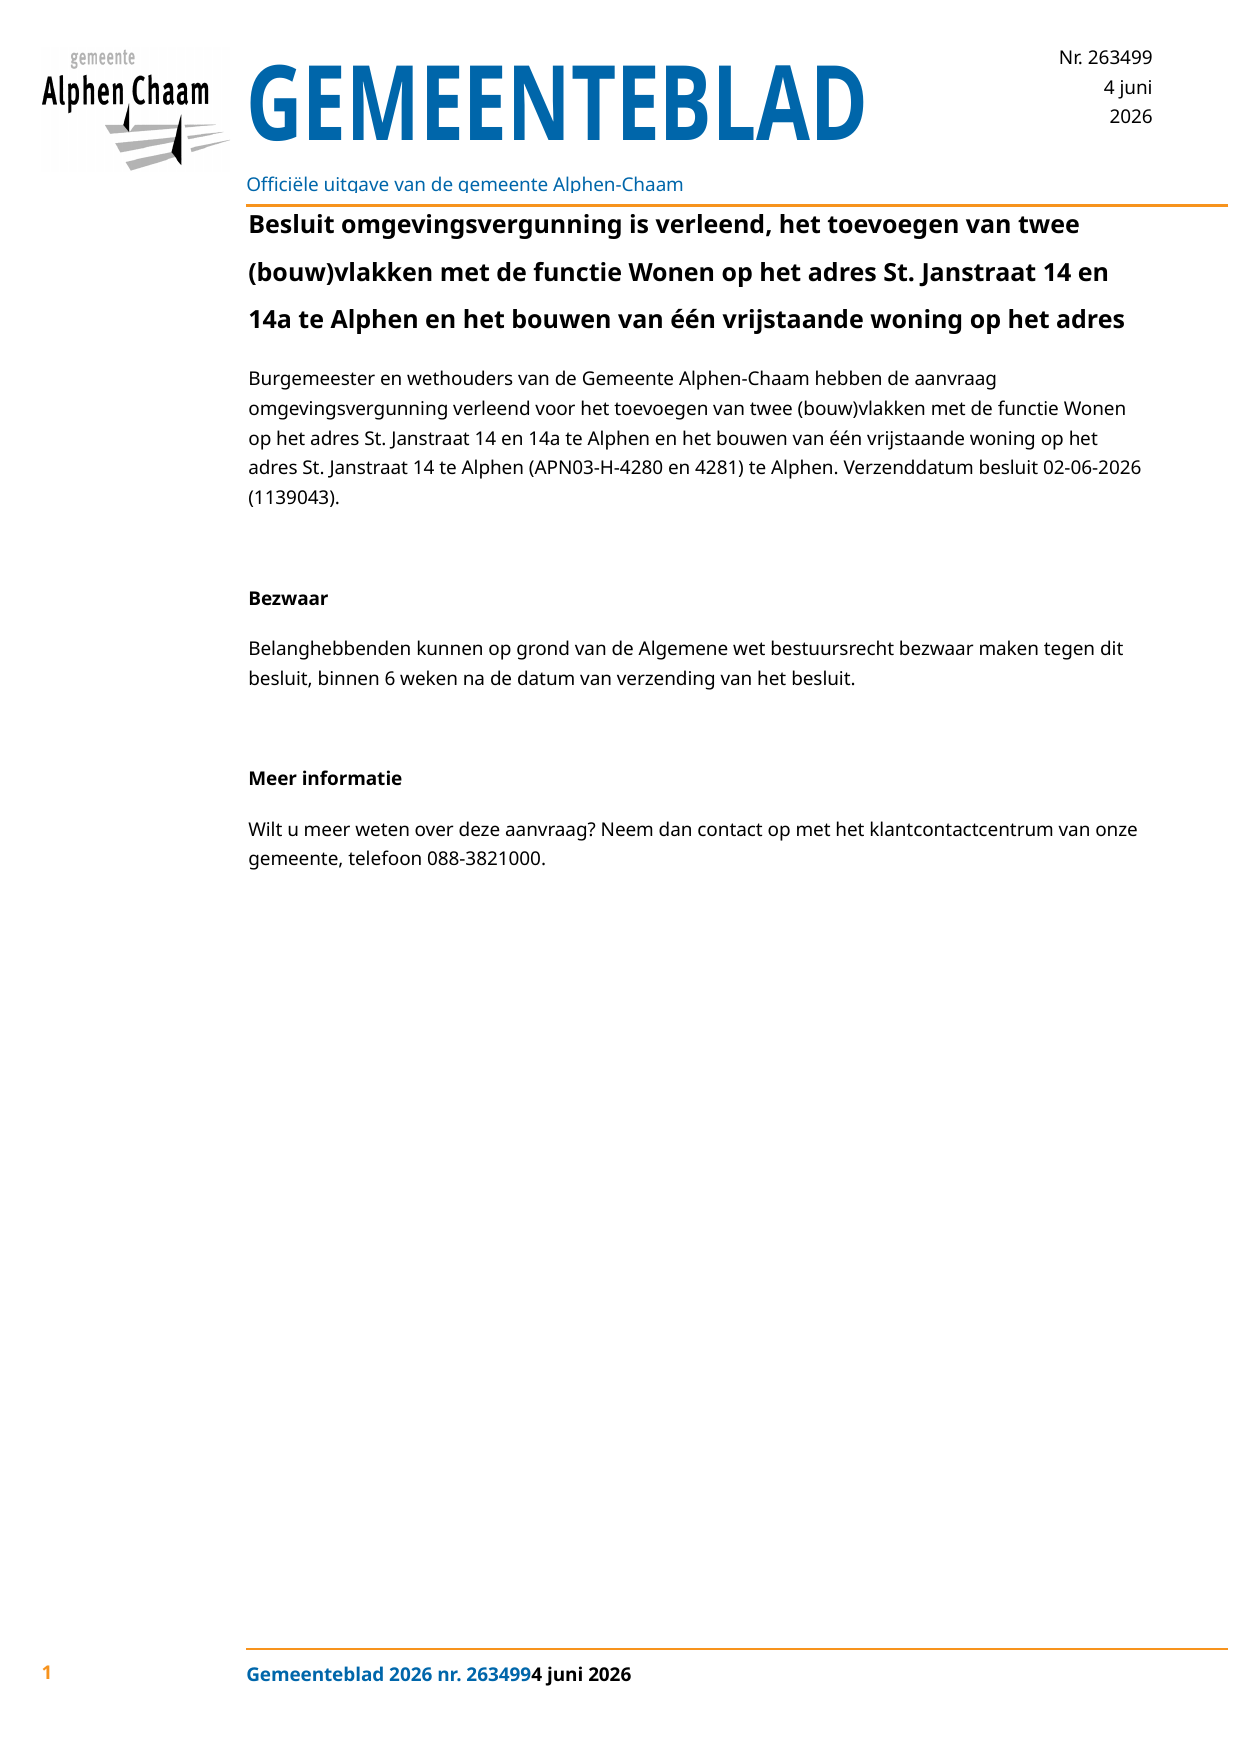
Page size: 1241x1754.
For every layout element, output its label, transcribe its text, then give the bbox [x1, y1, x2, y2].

text Bezwaar [248, 585, 1152, 610]
text Belanghebbenden kunnen op grond van de Algemene wet bestuursrecht bezwaar maken tegen dit besluit, binnen 6 weken na de datum van verzending van het besluit. [248, 635, 1152, 690]
picture [41, 47, 231, 172]
text Besluit omgevingsvergunning is verleend, het toevoegen van twee (bouw)vlakken met de functie Wonen op het adres St. Janstraat 14 en 14a te Alphen en het bouwen van één vrijstaande woning op het adres [248, 207, 1152, 336]
text Meer informatie [248, 766, 1152, 791]
text Wilt u meer weten over deze aanvraag? Neem dan contact op met het klantcontactcentrum van onze gemeente, telefoon 088-3821000. [248, 816, 1152, 871]
text Burgemeester en wethouders van de Gemeente Alphen-Chaam hebben de aanvraag omgevingsvergunning verleend voor het toevoegen van twee (bouw)vlakken met de functie Wonen op het adres St. Janstraat 14 en 14a te Alphen en het bouwen van één vrijstaande woning op het adres St. Janstraat 14 te Alphen (APN03-H-4280 en 4281) te Alphen. Verzenddatum besluit 02-06-2026 (1139043). [248, 366, 1152, 509]
